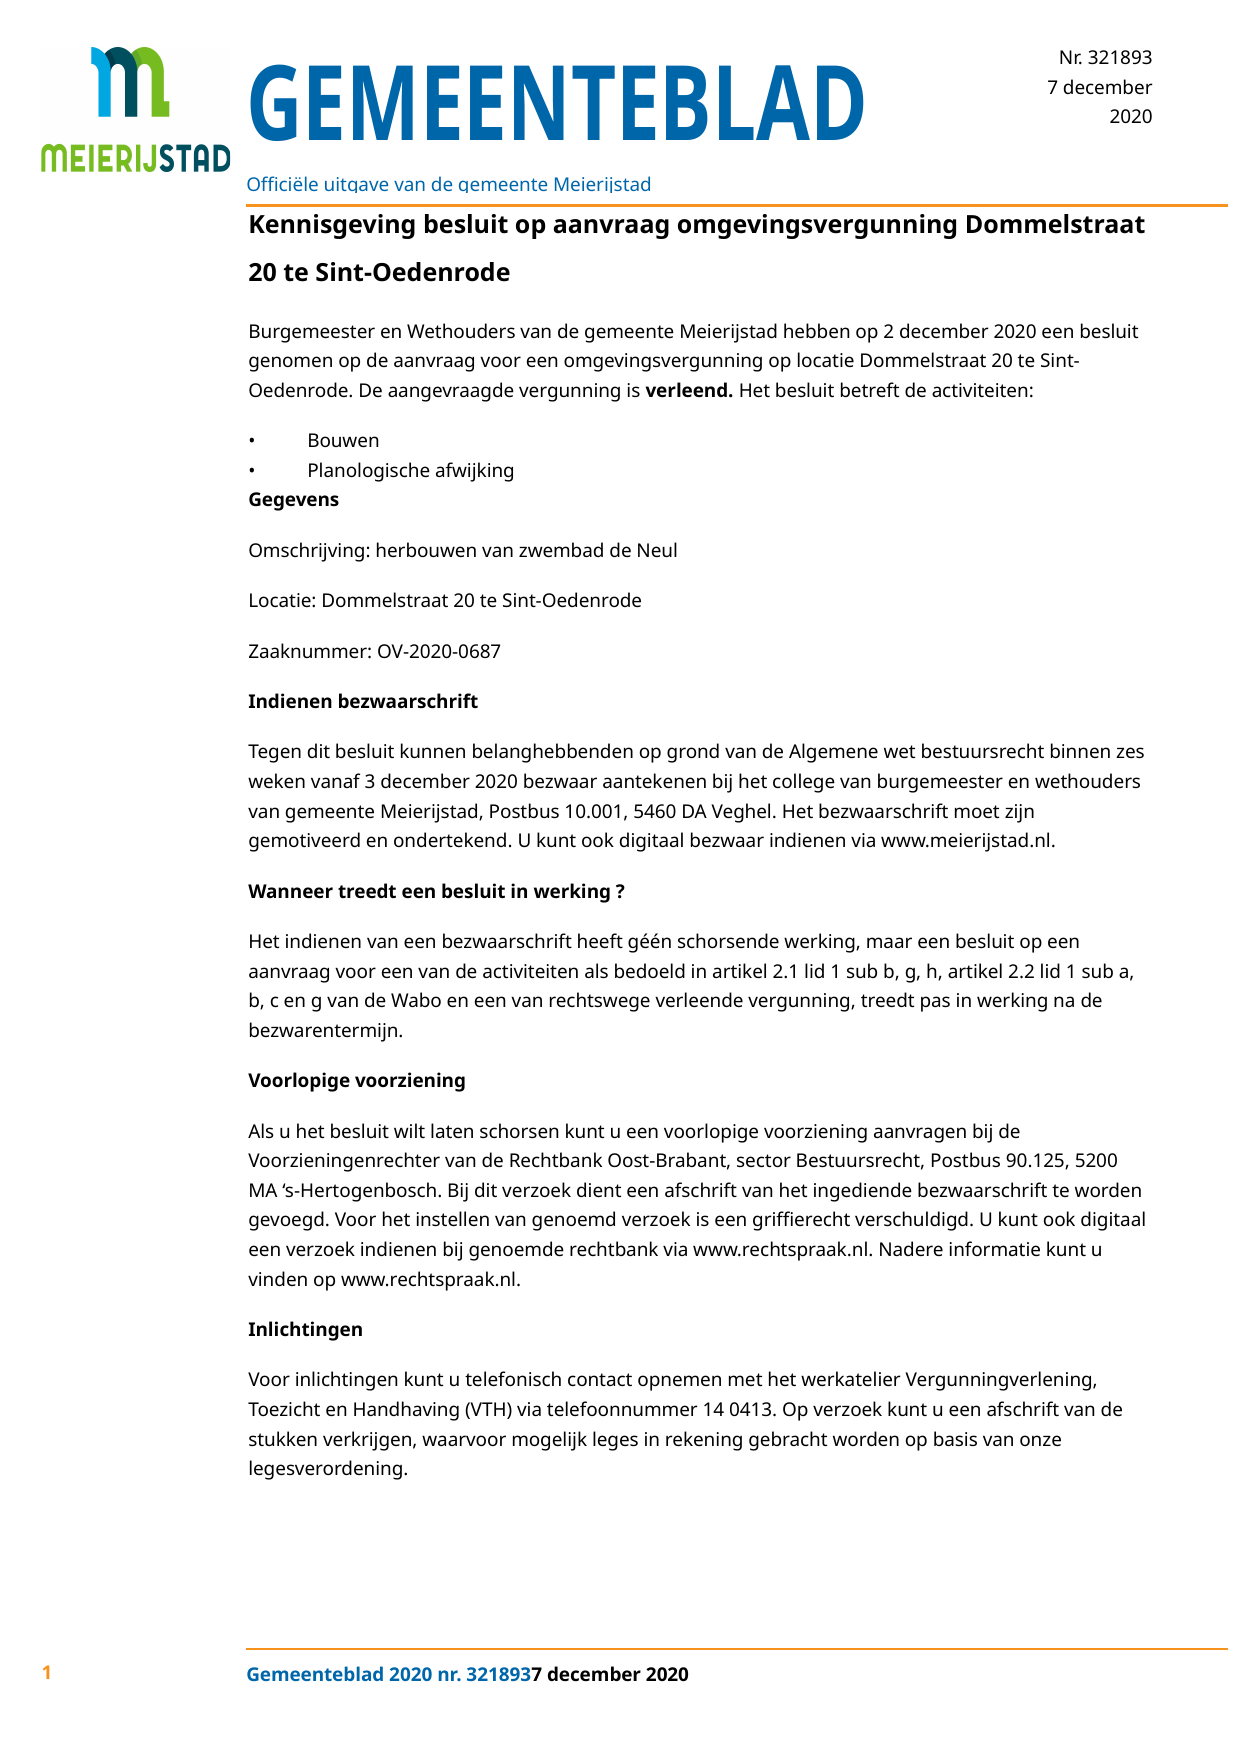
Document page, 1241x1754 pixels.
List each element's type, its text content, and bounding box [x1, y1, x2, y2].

text Wanneer treedt een besluit in werking ? [248, 878, 1152, 904]
text Tegen dit besluit kunnen belanghebbenden op grond van de Algemene wet bestuursrecht binnen zes weken vanaf 3 december 2020 bezwaar aantekenen bij het college van burgemeester en wethouders van gemeente Meierijstad, Postbus 10.001, 5460 DA Veghel. Het bezwaarschrift moet zijn gemotiveerd en ondertekend. U kunt ook digitaal bezwaar indienen via www.meierijstad.nl. [248, 739, 1152, 853]
text Voor inlichtingen kunt u telefonisch contact opnemen met het werkatelier Vergunningverlening, Toezicht en Handhaving (VTH) via telefoonnummer 14 0413. Op verzoek kunt u een afschrift van de stukken verkrijgen, waarvoor mogelijk leges in rekening gebracht worden op basis van onze legesverordening. [248, 1367, 1152, 1481]
text Locatie: Dommelstraat 20 te Sint-Oedenrode [248, 587, 1152, 613]
list Planologische afwijking [248, 457, 1152, 483]
text Als u het besluit wilt laten schorsen kunt u een voorlopige voorziening aanvragen bij de Voorzieningenrechter van de Rechtbank Oost-Brabant, sector Bestuursrecht, Postbus 90.125, 5200 MA ‘s-Hertogenbosch. Bij dit verzoek dient een afschrift van het ingediende bezwaarschrift te worden gevoegd. Voor het instellen van genoemd verzoek is een griffierecht verschuldigd. U kunt ook digitaal een verzoek indienen bij genoemde rechtbank via www.rechtspraak.nl. Nadere informatie kunt u vinden op www.rechtspraak.nl. [248, 1118, 1152, 1292]
text Voorlopige voorziening [248, 1067, 1152, 1093]
text Inlichtingen [248, 1316, 1152, 1342]
text Burgemeester en Wethouders van de gemeente Meierijstad hebben op 2 december 2020 een besluit genomen op de aanvraag voor een omgevingsvergunning op locatie Dommelstraat 20 te Sint-Oedenrode. De aangevraagde vergunning is verleend. Het besluit betreft de activiteiten: [248, 318, 1152, 403]
text Omschrijving: herbouwen van zwembad de Neul [248, 537, 1152, 563]
text Zaaknummer: OV-2020-0687 [248, 638, 1152, 664]
list Bouwen [248, 427, 1152, 453]
text Indienen bezwaarschrift [248, 688, 1152, 714]
text Gegevens [248, 487, 1152, 512]
text Kennisgeving besluit op aanvraag omgevingsvergunning Dommelstraat 20 te Sint-Oedenrode [248, 207, 1152, 288]
picture [41, 47, 231, 172]
text Het indienen van een bezwaarschrift heeft géén schorsende werking, maar een besluit op een aanvraag voor een van de activiteiten als bedoeld in artikel 2.1 lid 1 sub b, g, h, artikel 2.2 lid 1 sub a, b, c en g van de Wabo en een van rechtswege verleende vergunning, treedt pas in werking na de bezwarentermijn. [248, 928, 1152, 1043]
